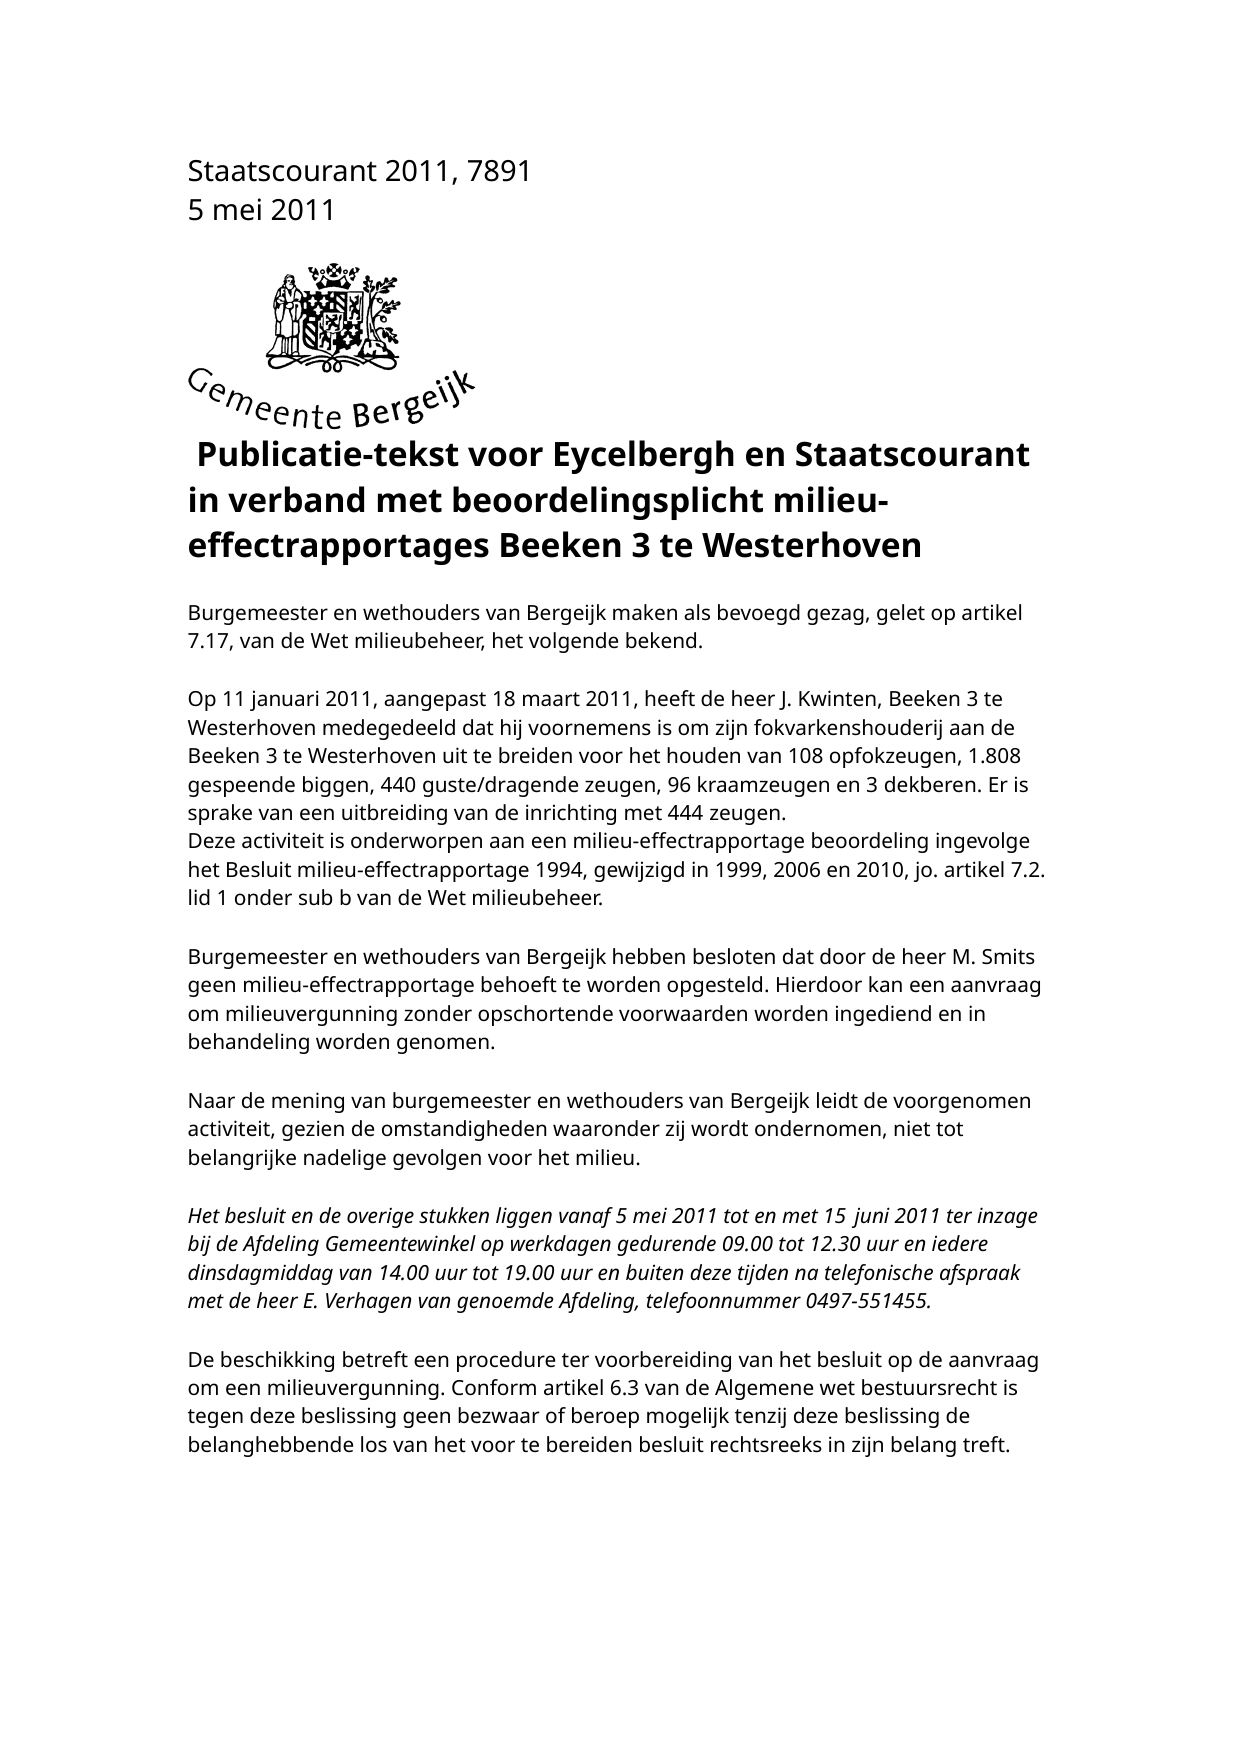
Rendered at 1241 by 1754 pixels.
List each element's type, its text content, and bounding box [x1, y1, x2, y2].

text Burgemeester en wethouders van Bergeijk maken als bevoegd gezag, gelet op artikel 7.17, van de Wet milieubeheer, het volgende bekend. [187, 598, 1053, 654]
text Staatscourant 2011, 7891 [187, 150, 1053, 190]
text De beschikking betreft een procedure ter voorbereiding van het besluit op de aanvraag om een milieuvergunning. Conform artikel 6.3 van de Algemene wet bestuursrecht is tegen deze beslissing geen bezwaar of beroep mogelijk tenzij deze beslissing de belanghebbende los van het voor te bereiden besluit rechtsreeks in zijn belang treft. [187, 1345, 1053, 1458]
text Het besluit en de overige stukken liggen vanaf 5 mei 2011 tot en met 15 juni 2011 ter inzage bij de Afdeling Gemeentewinkel op werkdagen gedurende 09.00 tot 12.30 uur en iedere dinsdagmiddag van 14.00 uur tot 19.00 uur en buiten deze tijden na telefonische afspraak met de heer E. Verhagen van genoemde Afdeling, telefoonnummer 0497-551455. [187, 1201, 1053, 1315]
text 5 mei 2011 [187, 190, 1053, 229]
subtitle Publicatie-tekst voor Eycelbergh en Staatscourant in verband met beoordelingsplicht milieu-effectrapportages Beeken 3 te Westerhoven [187, 271, 1053, 568]
text Burgemeester en wethouders van Bergeijk hebben besloten dat door de heer M. Smits geen milieu-effectrapportage behoeft te worden opgesteld. Hierdoor kan een aanvraag om milieuvergunning zonder opschortende voorwaarden worden ingediend en in behandeling worden genomen. [187, 942, 1053, 1056]
text Naar de mening van burgemeester en wethouders van Bergeijk leidt de voorgenomen activiteit, gezien de omstandigheden waaronder zij wordt ondernomen, niet tot belangrijke nadelige gevolgen voor het milieu. [187, 1086, 1053, 1171]
text Deze activiteit is onderworpen aan een milieu-effectrapportage beoordeling ingevolge het Besluit milieu-effectrapportage 1994, gewijzigd in 1999, 2006 en 2010, jo. artikel 7.2. lid 1 onder sub b van de Wet milieubeheer. [187, 827, 1053, 912]
picture [187, 258, 477, 431]
text Op 11 januari 2011, aangepast 18 maart 2011, heeft de heer J. Kwinten, Beeken 3 te Westerhoven medegedeeld dat hij voornemens is om zijn fokvarkenshouderij aan de Beeken 3 te Westerhoven uit te breiden voor het houden van 108 opfokzeugen, 1.808 gespeende biggen, 440 guste/dragende zeugen, 96 kraamzeugen en 3 dekberen. Er is sprake van een uitbreiding van de inrichting met 444 zeugen. [187, 684, 1053, 827]
